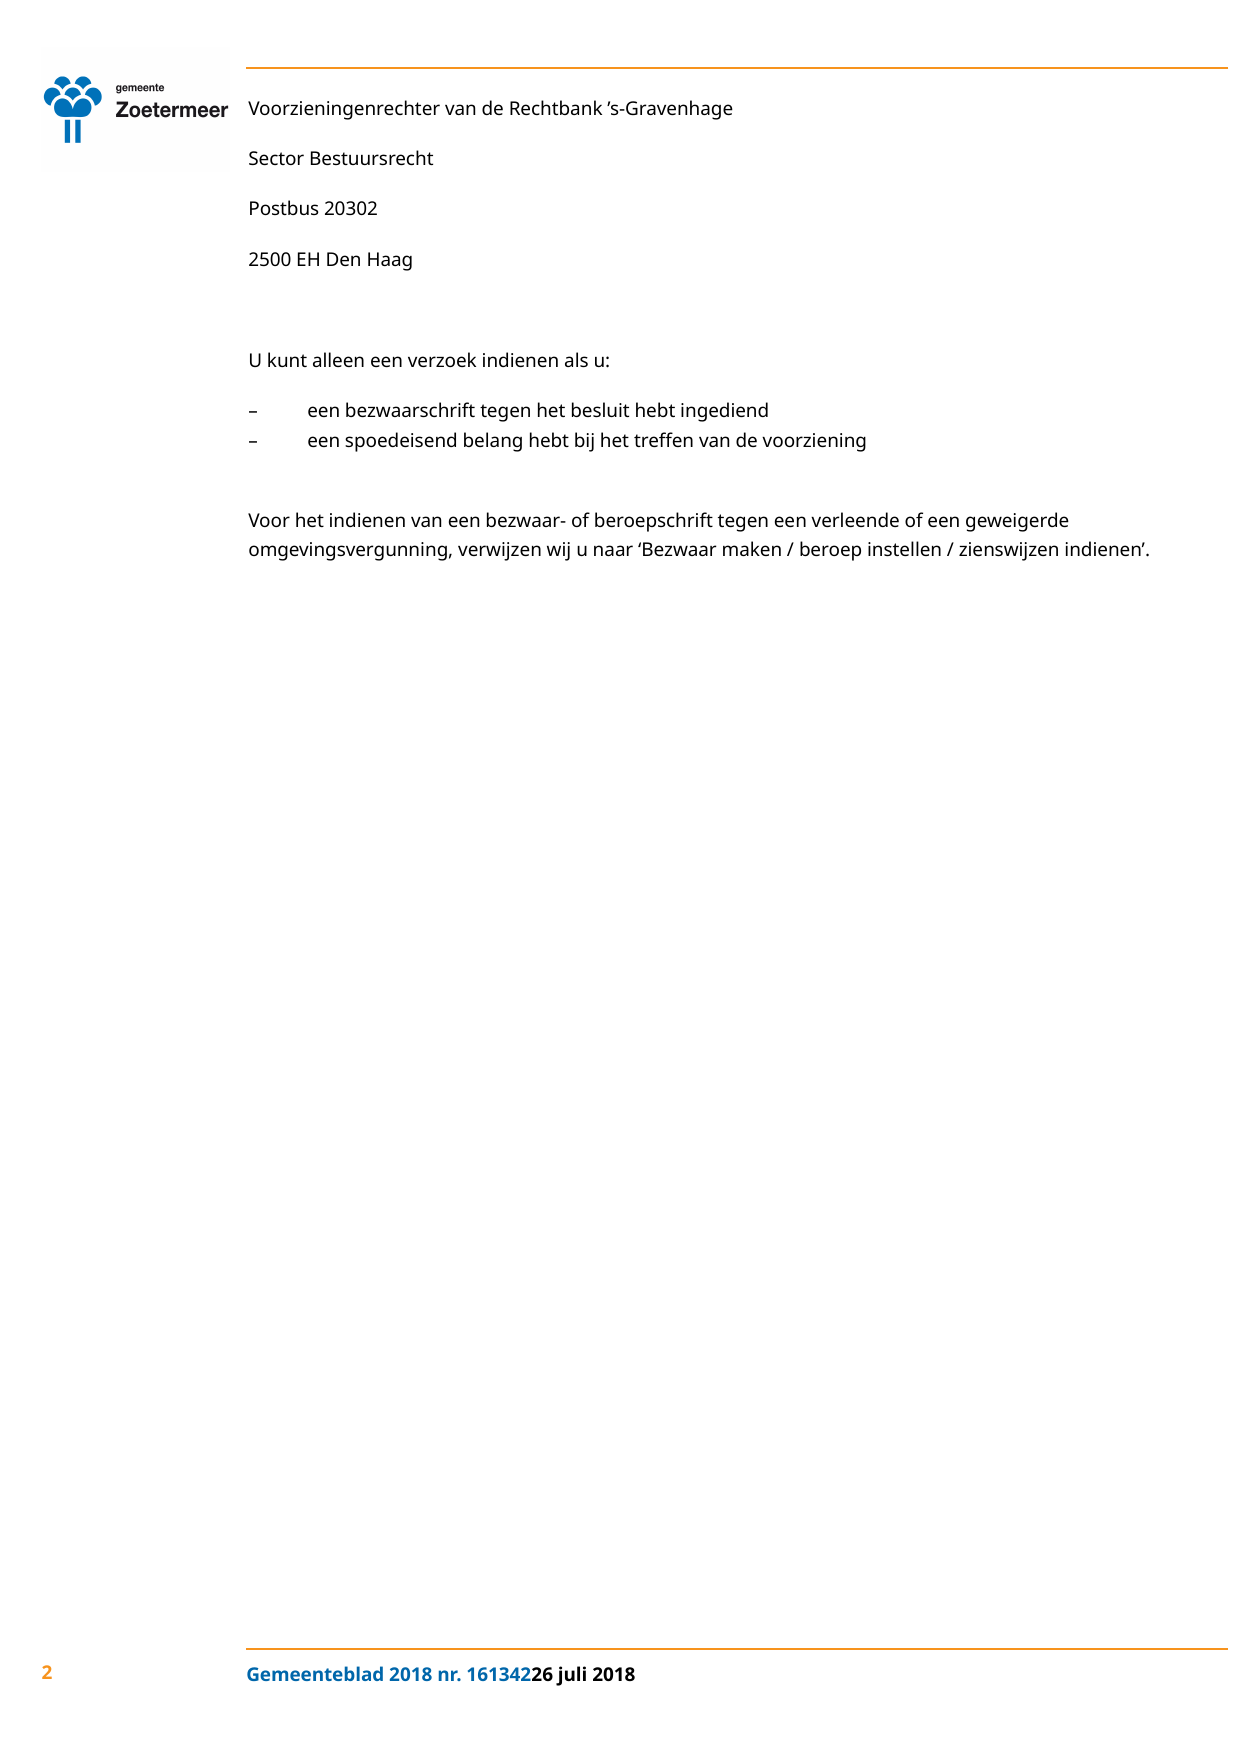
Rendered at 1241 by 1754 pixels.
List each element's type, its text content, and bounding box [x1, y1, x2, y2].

picture [41, 47, 231, 172]
list een bezwaarschrift tegen het besluit hebt ingediend [248, 397, 1152, 423]
text 2500 EH Den Haag [248, 246, 1152, 272]
list een spoedeisend belang hebt bij het treffen van de voorziening [248, 427, 1152, 453]
text Voorzieningenrechter van de Rechtbank ’s-Gravenhage [248, 95, 1152, 121]
text Sector Bestuursrecht [248, 145, 1152, 171]
text Postbus 20302 [248, 196, 1152, 221]
text Voor het indienen van een bezwaar- of beroepschrift tegen een verleende of een geweigerde omgevingsvergunning, verwijzen wij u naar ‘Bezwaar maken / beroep instellen / zienswijzen indienen’. [248, 507, 1152, 562]
text U kunt alleen een verzoek indienen als u: [248, 347, 1152, 373]
